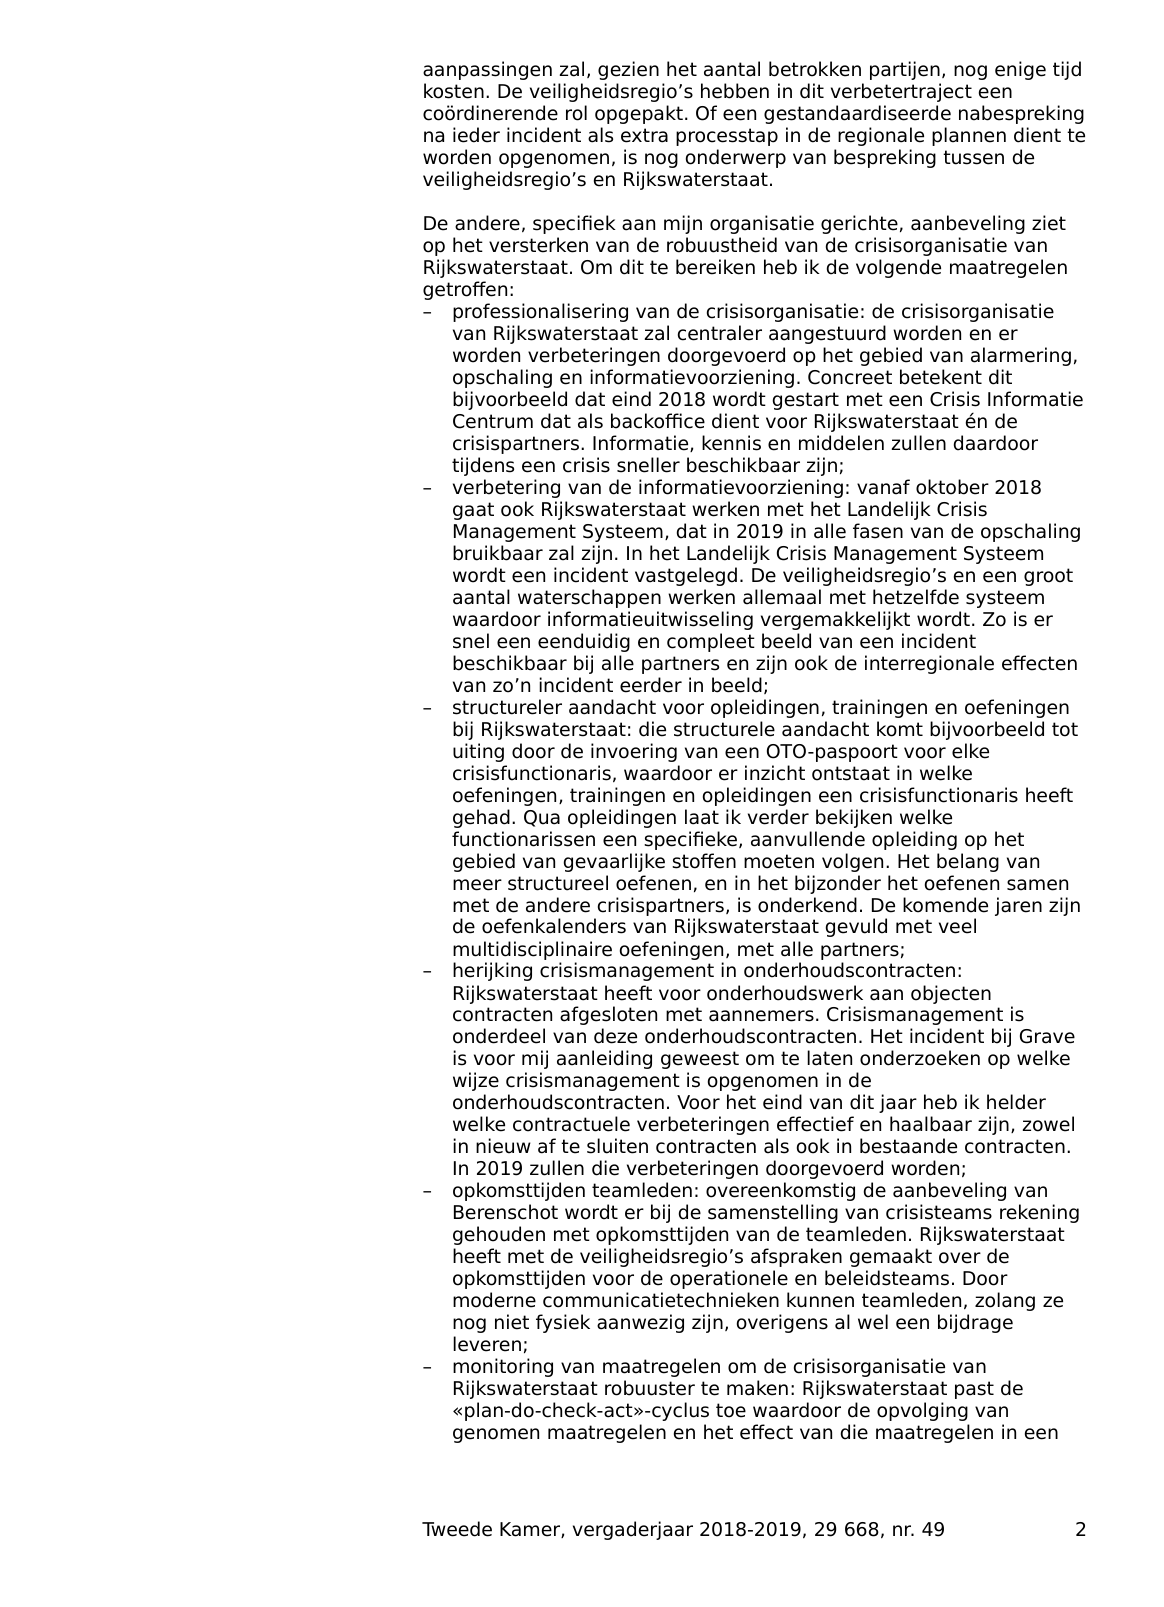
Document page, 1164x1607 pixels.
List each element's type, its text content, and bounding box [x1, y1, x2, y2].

text – professionalisering van de crisisorganisatie: de crisisorganisatie van Rijkswaterstaat zal centraler aangestuurd worden en er worden verbeteringen doorgevoerd op het gebied van alarmering, opschaling en informatievoorziening. Concreet betekent dit bijvoorbeeld dat eind 2018 wordt gestart met een Crisis Informatie Centrum dat als backoffice dient voor Rijkswaterstaat én de crisispartners. Informatie, kennis en middelen zullen daardoor tijdens een crisis sneller beschikbaar zijn; [422, 301, 1087, 477]
text – verbetering van de informatievoorziening: vanaf oktober 2018 gaat ook Rijkswaterstaat werken met het Landelijk Crisis Management Systeem, dat in 2019 in alle fasen van de opschaling bruikbaar zal zijn. In het Landelijk Crisis Management Systeem wordt een incident vastgelegd. De veiligheidsregio’s en een groot aantal waterschappen werken allemaal met hetzelfde systeem waardoor informatieuitwisseling vergemakkelijkt wordt. Zo is er snel een eenduidig en compleet beeld van een incident beschikbaar bij alle partners en zijn ook de interregionale effecten van zo’n incident eerder in beeld; [422, 477, 1087, 697]
text – monitoring van maatregelen om de crisisorganisatie van Rijkswaterstaat robuuster te maken: Rijkswaterstaat past de «plan-do-check-act»-cyclus toe waardoor de opvolging van genomen maatregelen en het effect van die maatregelen in een [422, 1356, 1087, 1444]
text – herijking crisismanagement in onderhoudscontracten: Rijkswaterstaat heeft voor onderhoudswerk aan objecten contracten afgesloten met aannemers. Crisismanagement is onderdeel van deze onderhoudscontracten. Het incident bij Grave is voor mij aanleiding geweest om te laten onderzoeken op welke wijze crisismanagement is opgenomen in de onderhoudscontracten. Voor het eind van dit jaar heb ik helder welke contractuele verbeteringen effectief en haalbaar zijn, zowel in nieuw af te sluiten contracten als ook in bestaande contracten. In 2019 zullen die verbeteringen doorgevoerd worden; [422, 960, 1087, 1180]
text aanpassingen zal, gezien het aantal betrokken partijen, nog enige tijd kosten. De veiligheidsregio’s hebben in dit verbetertraject een coördinerende rol opgepakt. Of een gestandaardiseerde nabespreking na ieder incident als extra processtap in de regionale plannen dient te worden opgenomen, is nog onderwerp van bespreking tussen de veiligheidsregio’s en Rijkswaterstaat. [422, 59, 1087, 191]
text – opkomsttijden teamleden: overeenkomstig de aanbeveling van Berenschot wordt er bij de samenstelling van crisisteams rekening gehouden met opkomsttijden van de teamleden. Rijkswaterstaat heeft met de veiligheidsregio’s afspraken gemaakt over de opkomsttijden voor de operationele en beleidsteams. Door moderne communicatietechnieken kunnen teamleden, zolang ze nog niet fysiek aanwezig zijn, overigens al wel een bijdrage leveren; [422, 1180, 1087, 1356]
text – structureler aandacht voor opleidingen, trainingen en oefeningen bij Rijkswaterstaat: die structurele aandacht komt bijvoorbeeld tot uiting door de invoering van een OTO-paspoort voor elke crisisfunctionaris, waardoor er inzicht ontstaat in welke oefeningen, trainingen en opleidingen een crisisfunctionaris heeft gehad. Qua opleidingen laat ik verder bekijken welke functionarissen een specifieke, aanvullende opleiding op het gebied van gevaarlijke stoffen moeten volgen. Het belang van meer structureel oefenen, en in het bijzonder het oefenen samen met de andere crisispartners, is onderkend. De komende jaren zijn de oefenkalenders van Rijkswaterstaat gevuld met veel multidisciplinaire oefeningen, met alle partners; [422, 697, 1087, 960]
text De andere, specifiek aan mijn organisatie gerichte, aanbeveling ziet op het versterken van de robuustheid van de crisisorganisatie van Rijkswaterstaat. Om dit te bereiken heb ik de volgende maatregelen getroffen: [422, 213, 1087, 301]
